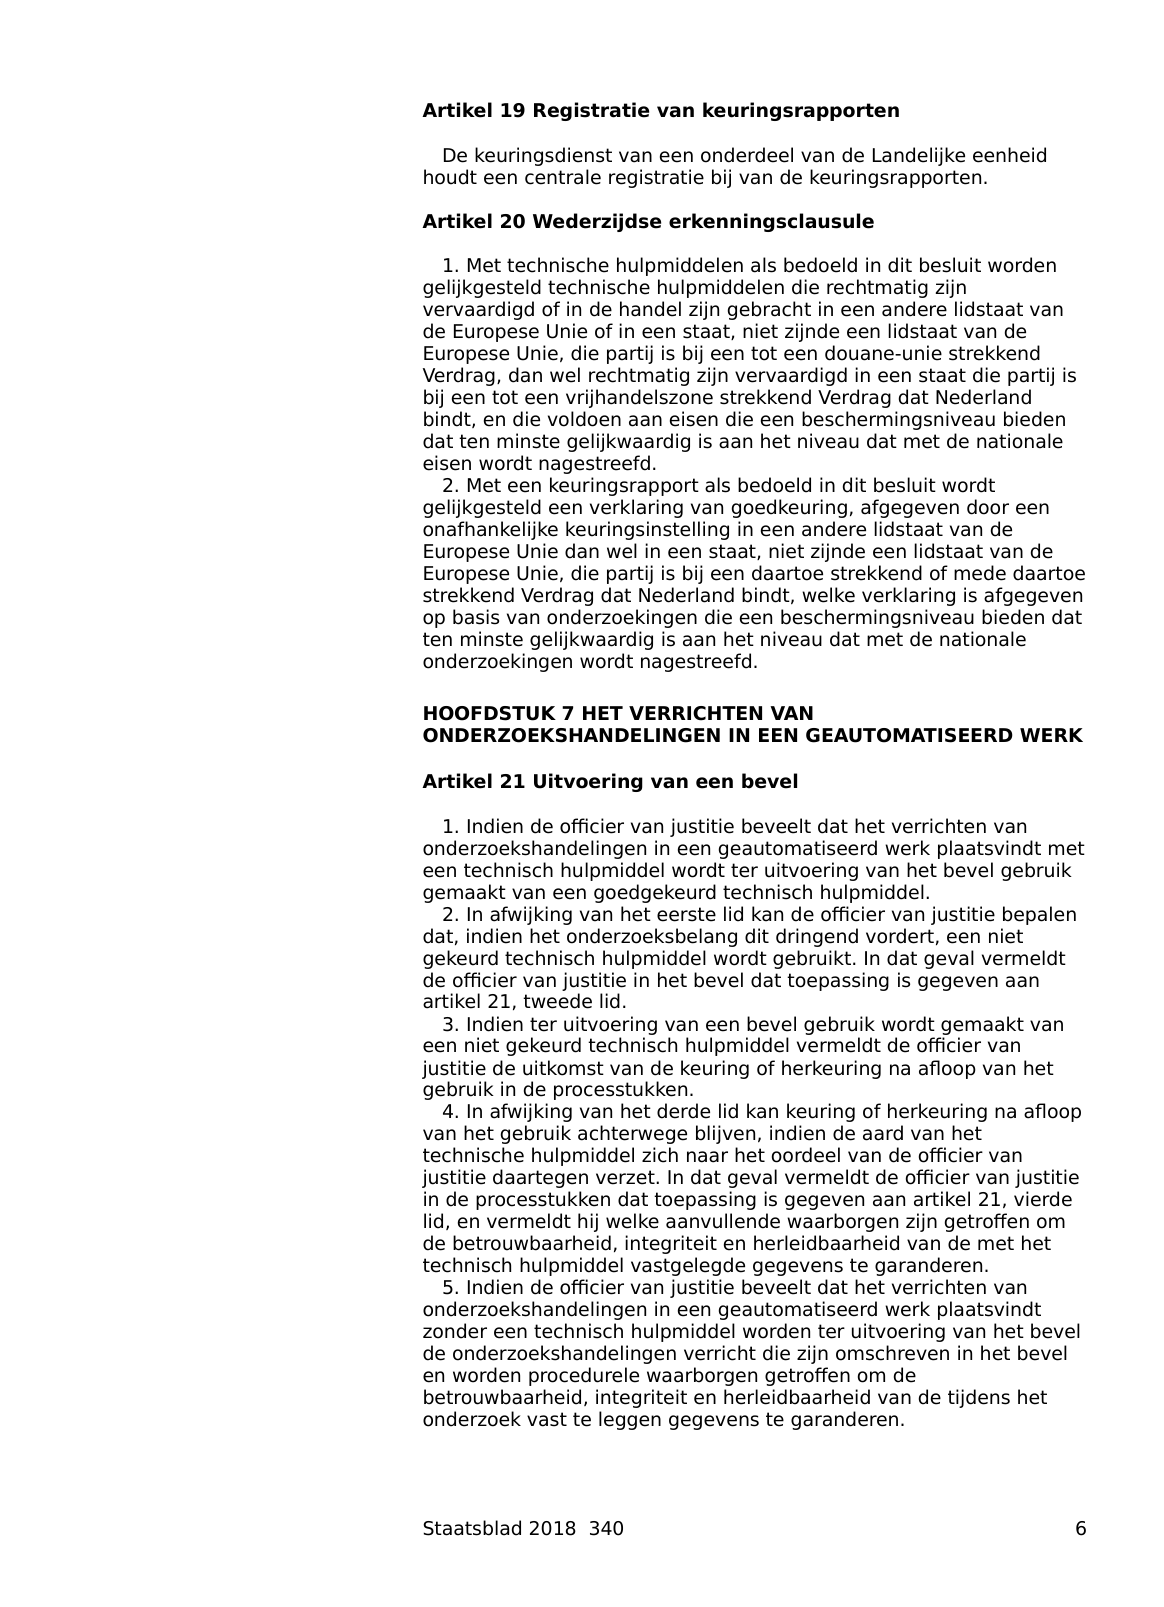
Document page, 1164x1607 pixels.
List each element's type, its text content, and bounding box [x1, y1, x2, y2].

text 2. In afwijking van het eerste lid kan de officier van justitie bepalen dat, indien het onderzoeksbelang dit dringend vordert, een niet gekeurd technisch hulpmiddel wordt gebruikt. In dat geval vermeldt de officier van justitie in het bevel dat toepassing is gegeven aan artikel 21, tweede lid. [422, 903, 1087, 1013]
subtitle Artikel 21 Uitvoering van een bevel [422, 771, 1087, 793]
text 4. In afwijking van het derde lid kan keuring of herkeuring na afloop van het gebruik achterwege blijven, indien de aard van het technische hulpmiddel zich naar het oordeel van de officier van justitie daartegen verzet. In dat geval vermeldt de officier van justitie in de processtukken dat toepassing is gegeven aan artikel 21, vierde lid, en vermeldt hij welke aanvullende waarborgen zijn getroffen om de betrouwbaarheid, integriteit en herleidbaarheid van de met het technisch hulpmiddel vastgelegde gegevens te garanderen. [422, 1101, 1087, 1277]
subtitle Artikel 19 Registratie van keuringsrapporten [422, 100, 1087, 122]
text 5. Indien de officier van justitie beveelt dat het verrichten van onderzoekshandelingen in een geautomatiseerd werk plaatsvindt zonder een technisch hulpmiddel worden ter uitvoering van het bevel de onderzoekshandelingen verricht die zijn omschreven in het bevel en worden procedurele waarborgen getroffen om de betrouwbaarheid, integriteit en herleidbaarheid van de tijdens het onderzoek vast te leggen gegevens te garanderen. [422, 1277, 1087, 1431]
subtitle HOOFDSTUK 7 HET VERRICHTEN VAN ONDERZOEKSHANDELINGEN IN EEN GEAUTOMATISEERD WERK [422, 702, 1087, 746]
subtitle Artikel 20 Wederzijdse erkenningsclausule [422, 211, 1087, 233]
text De keuringsdienst van een onderdeel van de Landelijke eenheid houdt een centrale registratie bij van de keuringsrapporten. [422, 144, 1087, 188]
text 3. Indien ter uitvoering van een bevel gebruik wordt gemaakt van een niet gekeurd technisch hulpmiddel vermeldt de officier van justitie de uitkomst van de keuring of herkeuring na afloop van het gebruik in de processtukken. [422, 1013, 1087, 1101]
text 2. Met een keuringsrapport als bedoeld in dit besluit wordt gelijkgesteld een verklaring van goedkeuring, afgegeven door een onafhankelijke keuringsinstelling in een andere lidstaat van de Europese Unie dan wel in een staat, niet zijnde een lidstaat van de Europese Unie, die partij is bij een daartoe strekkend of mede daartoe strekkend Verdrag dat Nederland bindt, welke verklaring is afgegeven op basis van onderzoekingen die een beschermingsniveau bieden dat ten minste gelijkwaardig is aan het niveau dat met de nationale onderzoekingen wordt nagestreefd. [422, 475, 1087, 672]
text 1. Met technische hulpmiddelen als bedoeld in dit besluit worden gelijkgesteld technische hulpmiddelen die rechtmatig zijn vervaardigd of in de handel zijn gebracht in een andere lidstaat van de Europese Unie of in een staat, niet zijnde een lidstaat van de Europese Unie, die partij is bij een tot een douane-unie strekkend Verdrag, dan wel rechtmatig zijn vervaardigd in een staat die partij is bij een tot een vrijhandelszone strekkend Verdrag dat Nederland bindt, en die voldoen aan eisen die een beschermingsniveau bieden dat ten minste gelijkwaardig is aan het niveau dat met de nationale eisen wordt nagestreefd. [422, 255, 1087, 475]
text 1. Indien de officier van justitie beveelt dat het verrichten van onderzoekshandelingen in een geautomatiseerd werk plaatsvindt met een technisch hulpmiddel wordt ter uitvoering van het bevel gebruik gemaakt van een goedgekeurd technisch hulpmiddel. [422, 816, 1087, 903]
